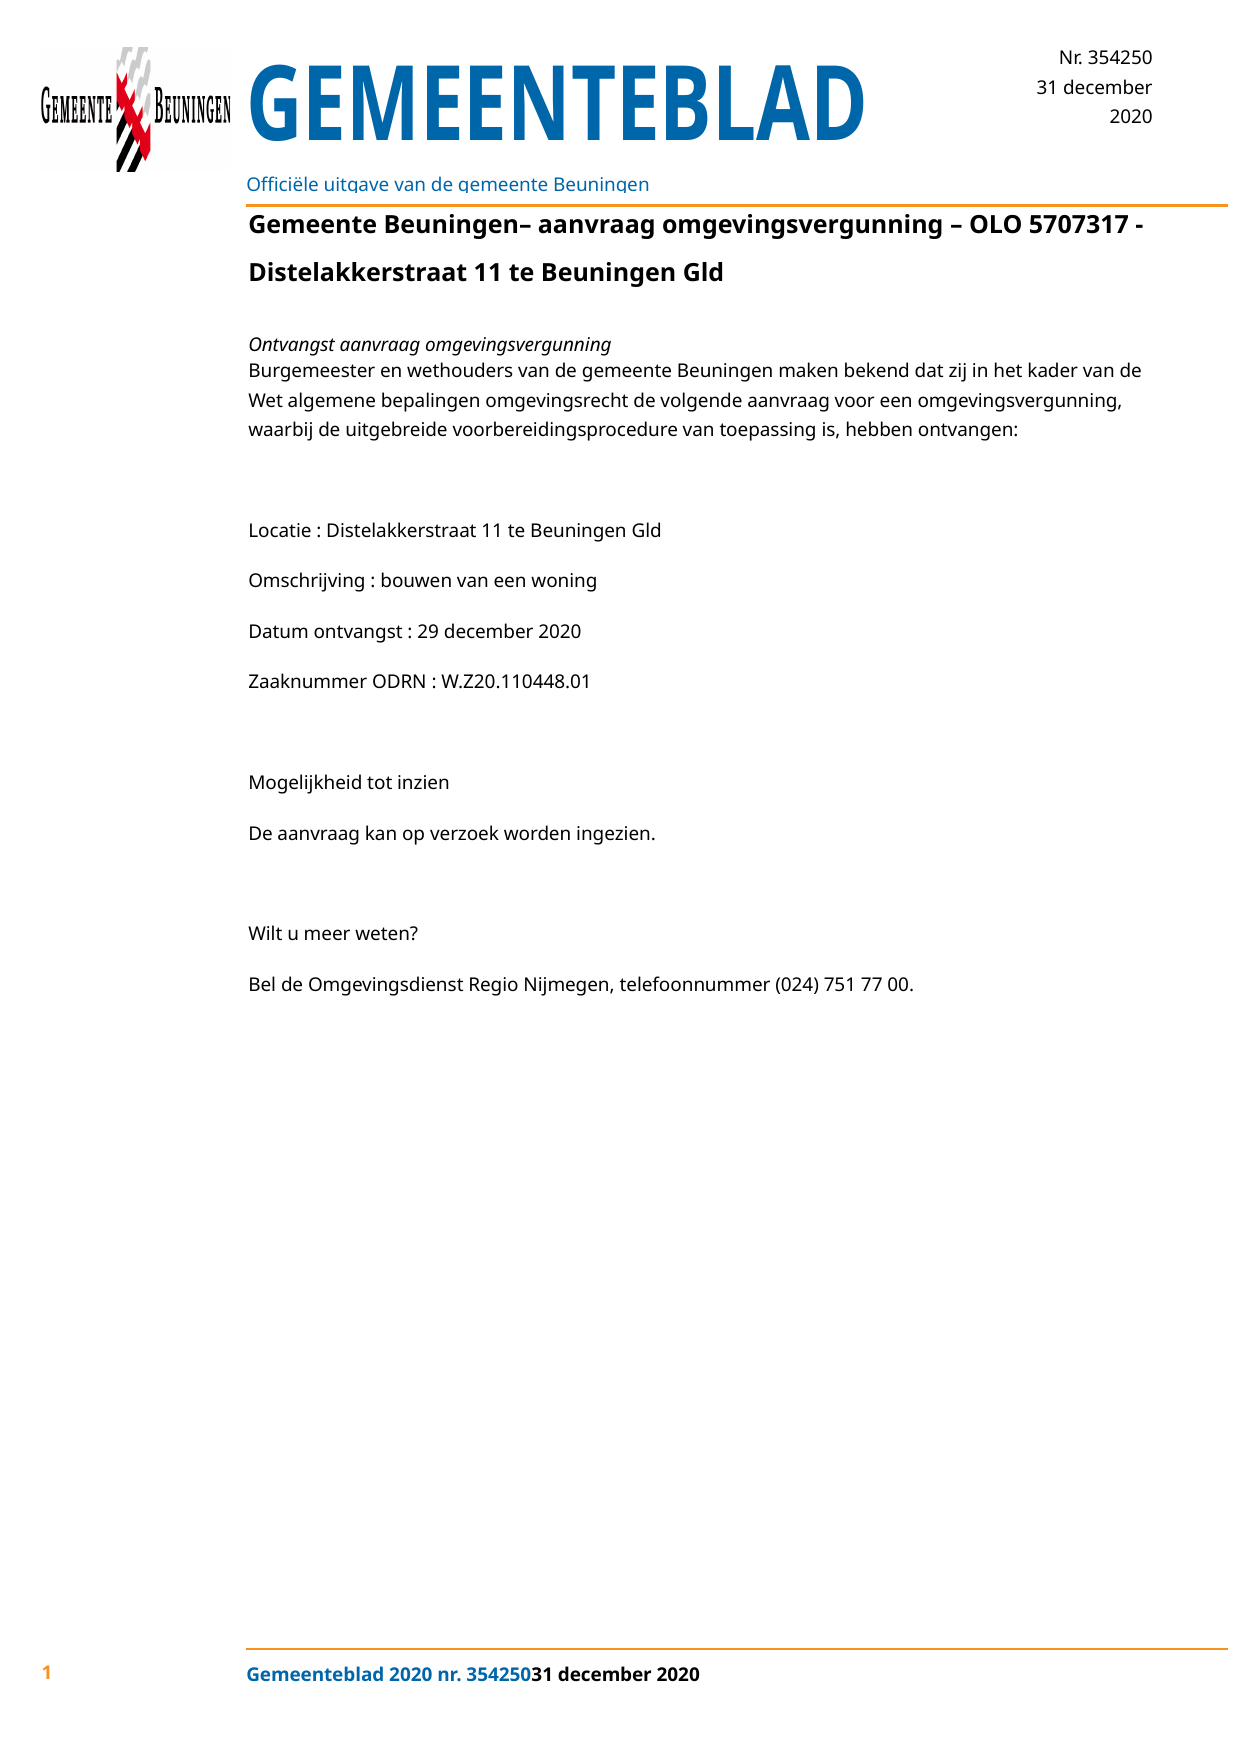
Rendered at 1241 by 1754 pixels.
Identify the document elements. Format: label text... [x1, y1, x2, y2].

text Ontvangst aanvraag omgevingsvergunning [248, 331, 1152, 357]
text Burgemeester en wethouders van de gemeente Beuningen maken bekend dat zij in het kader van de Wet algemene bepalingen omgevingsrecht de volgende aanvraag voor een omgevingsvergunning, waarbij de uitgebreide voorbereidingsprocedure van toepassing is, hebben ontvangen: [248, 357, 1152, 442]
text Zaaknummer ODRN : W.Z20.110448.01 [248, 668, 1152, 694]
text Mogelijkheid tot inzien [248, 769, 1152, 795]
text Gemeente Beuningen– aanvraag omgevingsvergunning – OLO 5707317 - Distelakkerstraat 11 te Beuningen Gld [248, 207, 1152, 288]
text Locatie : Distelakkerstraat 11 te Beuningen Gld [248, 517, 1152, 543]
text Datum ontvangst : 29 december 2020 [248, 618, 1152, 644]
text Omschrijving : bouwen van een woning [248, 568, 1152, 593]
picture [41, 47, 231, 172]
text De aanvraag kan op verzoek worden ingezien. [248, 820, 1152, 845]
text Wilt u meer weten? [248, 921, 1152, 946]
text Bel de Omgevingsdienst Regio Nijmegen, telefoonnummer (024) 751 77 00. [248, 971, 1152, 997]
